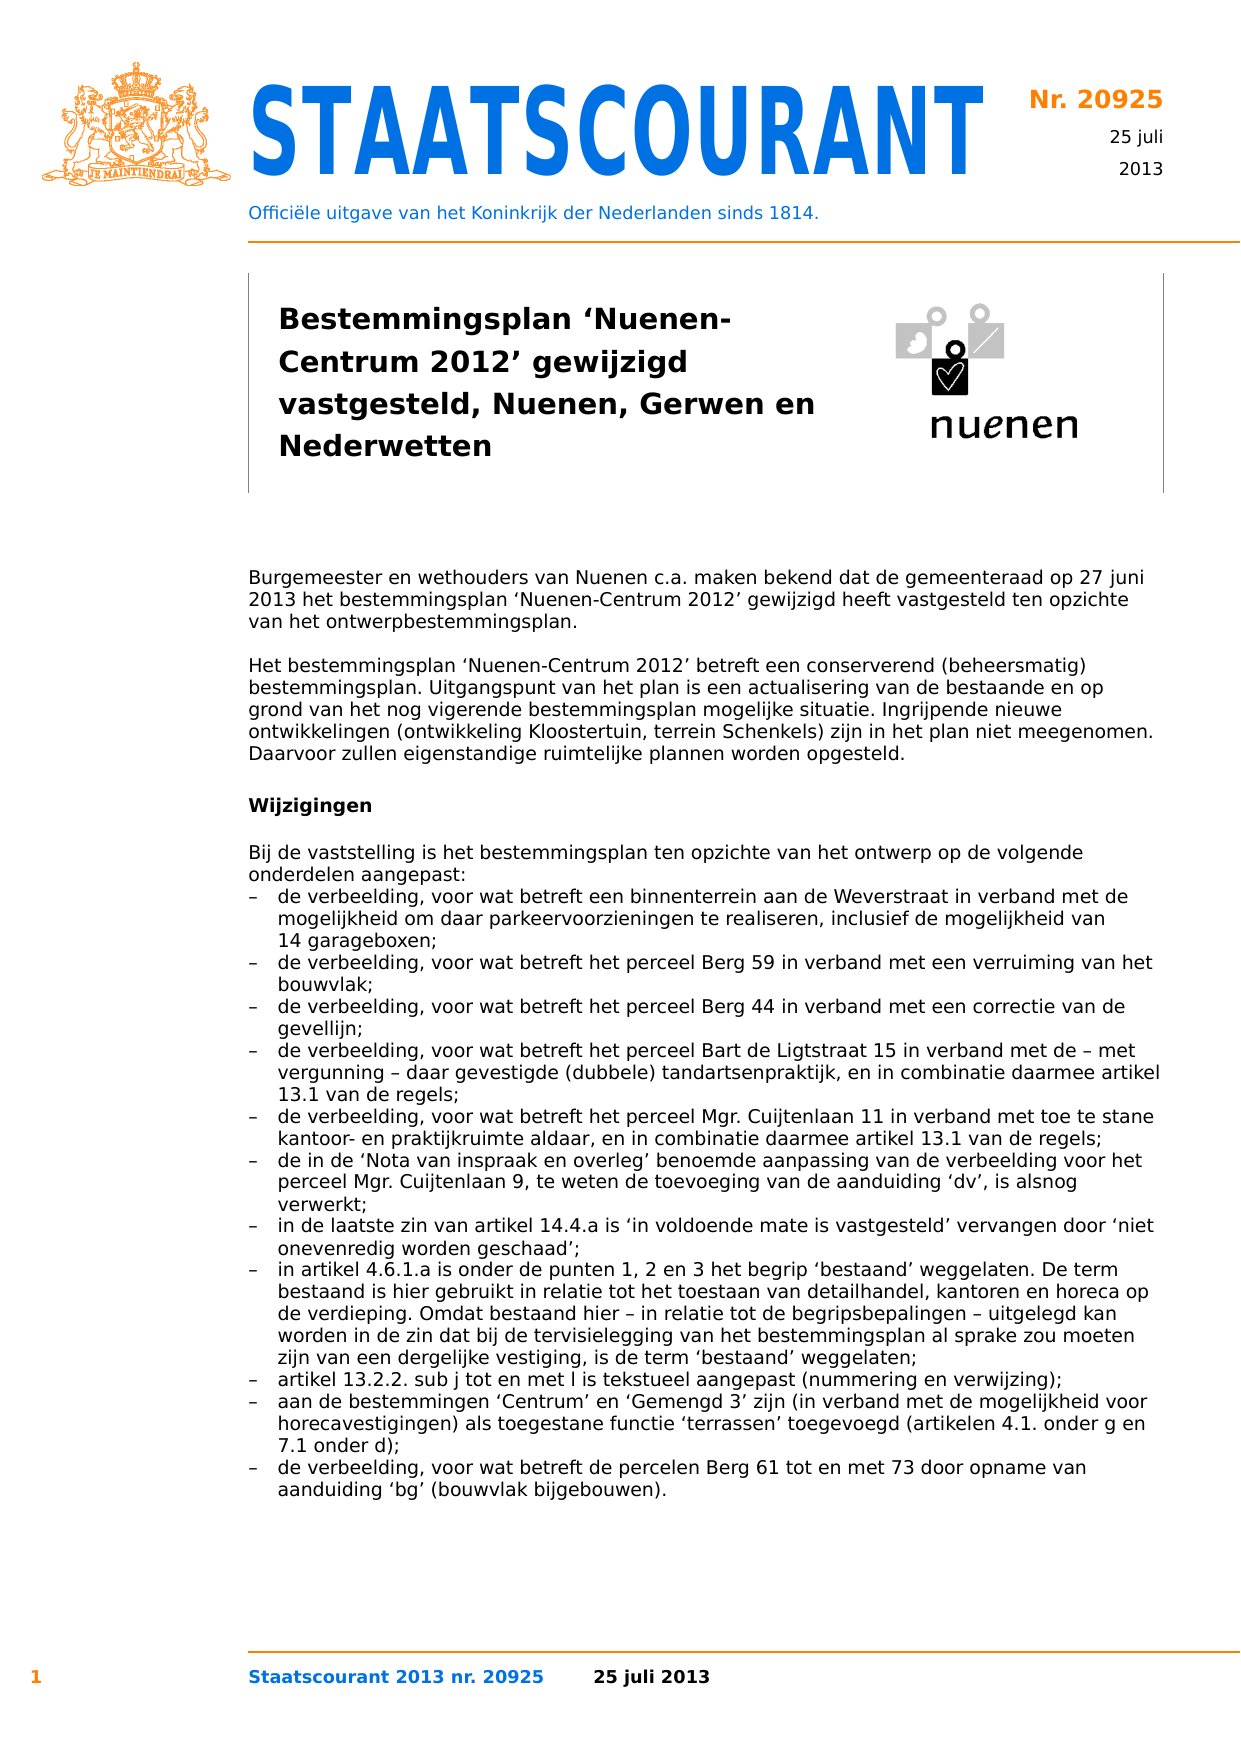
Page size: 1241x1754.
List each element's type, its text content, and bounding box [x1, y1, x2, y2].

text – de in de ‘Nota van inspraak en overleg’ benoemde aanpassing van de verbeelding voor het perceel Mgr. Cuijtenlaan 9, te weten de toevoeging van de aanduiding ‘dv’, is alsnog verwerkt; [248, 1149, 1163, 1215]
text – de verbeelding, voor wat betreft het perceel Mgr. Cuijtenlaan 11 in verband met toe te stane kantoor- en praktijkruimte aldaar, en in combinatie daarmee artikel 13.1 van de regels; [248, 1106, 1163, 1149]
text Bij de vaststelling is het bestemmingsplan ten opzichte van het ontwerp op de volgende onderdelen aangepast: [248, 842, 1163, 886]
table_header Nr. 20925 [998, 62, 1240, 121]
text Burgemeester en wethouders van Nuenen c.a. maken bekend dat de gemeenteraad op 27 juni 2013 het bestemmingsplan ‘Nuenen-Centrum 2012’ gewijzigd heeft vastgesteld ten opzichte van het ontwerpbestemmingsplan. [248, 567, 1163, 633]
text – artikel 13.2.2. sub j tot en met l is tekstueel aangepast (nummering en verwijzing); [248, 1369, 1163, 1391]
text – de verbeelding, voor wat betreft een binnenterrein aan de Weverstraat in verband met de mogelijkheid om daar parkeervoorzieningen te realiseren, inclusief de mogelijkheid van 14 garageboxen; [248, 886, 1163, 952]
subtitle Wijzigingen [248, 795, 1163, 817]
table_cell 2013 [998, 153, 1240, 203]
text – in de laatste zin van artikel 14.4.a is ‘in voldoende mate is vastgesteld’ vervangen door ‘niet onevenredig worden geschaad’; [248, 1215, 1163, 1259]
text – aan de bestemmingen ‘Centrum’ en ‘Gemengd 3’ zijn (in verband met de mogelijkheid voor horecavestigingen) als toegestane functie ‘terrassen’ toegevoegd (artikelen 4.1. onder g en 7.1 onder d); [248, 1391, 1163, 1457]
table_header STAATSCOURANT [248, 62, 998, 203]
table_header [25, 62, 248, 241]
text – de verbeelding, voor wat betreft het perceel Berg 44 in verband met een correctie van de gevellijn; [248, 996, 1163, 1039]
text – de verbeelding, voor wat betreft het perceel Bart de Ligtstraat 15 in verband met de – met vergunning – daar gevestigde (dubbele) tandartsenpraktijk, en in combinatie daarmee artikel 13.1 van de regels; [248, 1039, 1163, 1106]
text – in artikel 4.6.1.a is onder de punten 1, 2 en 3 het begrip ‘bestaand’ weggelaten. De term bestaand is hier gebruikt in relatie tot het toestaan van detailhandel, kantoren en horeca op de verdieping. Omdat bestaand hier – in relatie tot de begripsbepalingen – uitgelegd kan worden in de zin dat bij de tervisielegging van het bestemmingsplan al sprake zou moeten zijn van een dergelijke vestiging, is de term ‘bestaand’ weggelaten; [248, 1259, 1163, 1369]
text – de verbeelding, voor wat betreft de percelen Berg 61 tot en met 73 door opname van aanduiding ‘bg’ (bouwvlak bijgebouwen). [248, 1457, 1163, 1501]
table_cell 25 juli [998, 121, 1240, 153]
picture [838, 302, 1134, 439]
text – de verbeelding, voor wat betreft het perceel Berg 59 in verband met een verruiming van het bouwvlak; [248, 952, 1163, 996]
text Het bestemmingsplan ‘Nuenen-Centrum 2012’ betreft een conserverend (beheersmatig) bestemmingsplan. Uitgangspunt van het plan is een actualisering van de bestaande en op grond van het nog vigerende bestemmingsplan mogelijke situatie. Ingrijpende nieuwe ontwikkelingen (ontwikkeling Kloostertuin, terrein Schenkels) zijn in het plan niet meegenomen. Daarvoor zullen eigenstandige ruimtelijke plannen worden opgesteld. [248, 655, 1163, 765]
table_cell Officiële uitgave van het Koninkrijk der Nederlanden sinds 1814. [248, 203, 1240, 241]
picture [41, 62, 231, 186]
subtitle Bestemmingsplan ‘Nuenen-Centrum 2012’ gewijzigd vastgesteld, Nuenen, Gerwen en Nederwetten [249, 273, 1163, 493]
